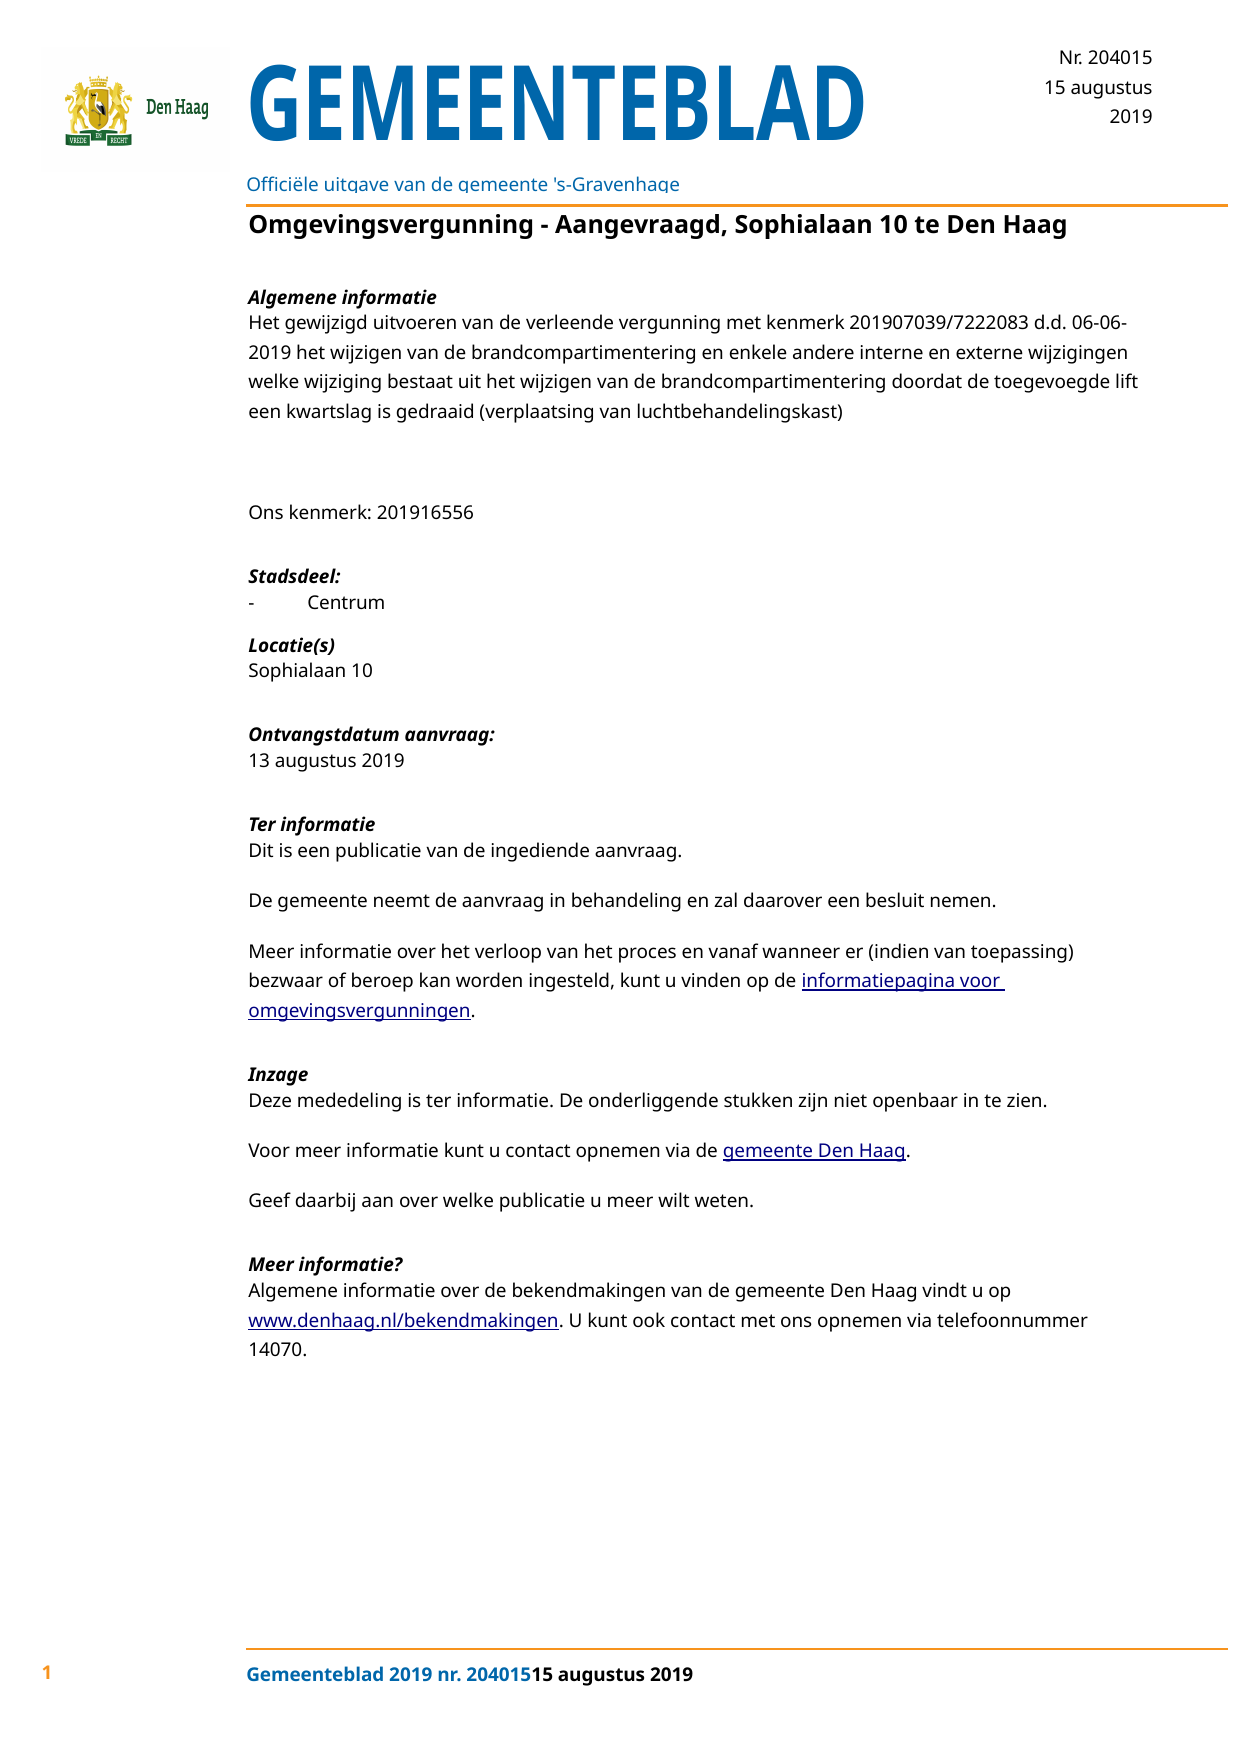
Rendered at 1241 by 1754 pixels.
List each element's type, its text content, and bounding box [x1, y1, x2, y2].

text Ter informatie [248, 811, 1152, 837]
text Deze mededeling is ter informatie. De onderliggende stukken zijn niet openbaar in te zien. [248, 1087, 1152, 1112]
text Inzage [248, 1061, 1152, 1087]
text Sophialaan 10 [248, 658, 1152, 683]
list Centrum [248, 589, 1152, 614]
text Ontvangstdatum aanvraag: [248, 722, 1152, 747]
picture [41, 47, 231, 172]
text 13 augustus 2019 [248, 747, 1152, 773]
text Algemene informatie over de bekendmakingen van de gemeente Den Haag vindt u op www.denhaag.nl/bekendmakingen. U kunt ook contact met ons opnemen via telefoonnummer 14070. [248, 1277, 1152, 1362]
text Geef daarbij aan over welke publicatie u meer wilt weten. [248, 1188, 1152, 1213]
text Dit is een publicatie van de ingediende aanvraag. [248, 837, 1152, 863]
text Locatie(s) [248, 632, 1152, 658]
text Meer informatie over het verloop van het proces en vanaf wanneer er (indien van toepassing) bezwaar of beroep kan worden ingesteld, kunt u vinden op de informatiepagina voor omgevingsvergunningen. [248, 938, 1152, 1023]
text Voor meer informatie kunt u contact opnemen via de gemeente Den Haag. [248, 1137, 1152, 1163]
text Ons kenmerk: 201916556 [248, 499, 1152, 525]
text Omgevingsvergunning - Aangevraagd, Sophialaan 10 te Den Haag [248, 207, 1152, 241]
text Algemene informatie [248, 284, 1152, 309]
text De gemeente neemt de aanvraag in behandeling en zal daarover een besluit nemen. [248, 887, 1152, 913]
text Stadsdeel: [248, 563, 1152, 589]
text Meer informatie? [248, 1252, 1152, 1277]
text Het gewijzigd uitvoeren van de verleende vergunning met kenmerk 201907039/7222083 d.d. 06-06-2019 het wijzigen van de brandcompartimentering en enkele andere interne en externe wijzigingen welke wijziging bestaat uit het wijzigen van de brandcompartimentering doordat de toegevoegde lift een kwartslag is gedraaid (verplaatsing van luchtbehandelingskast) [248, 309, 1152, 424]
